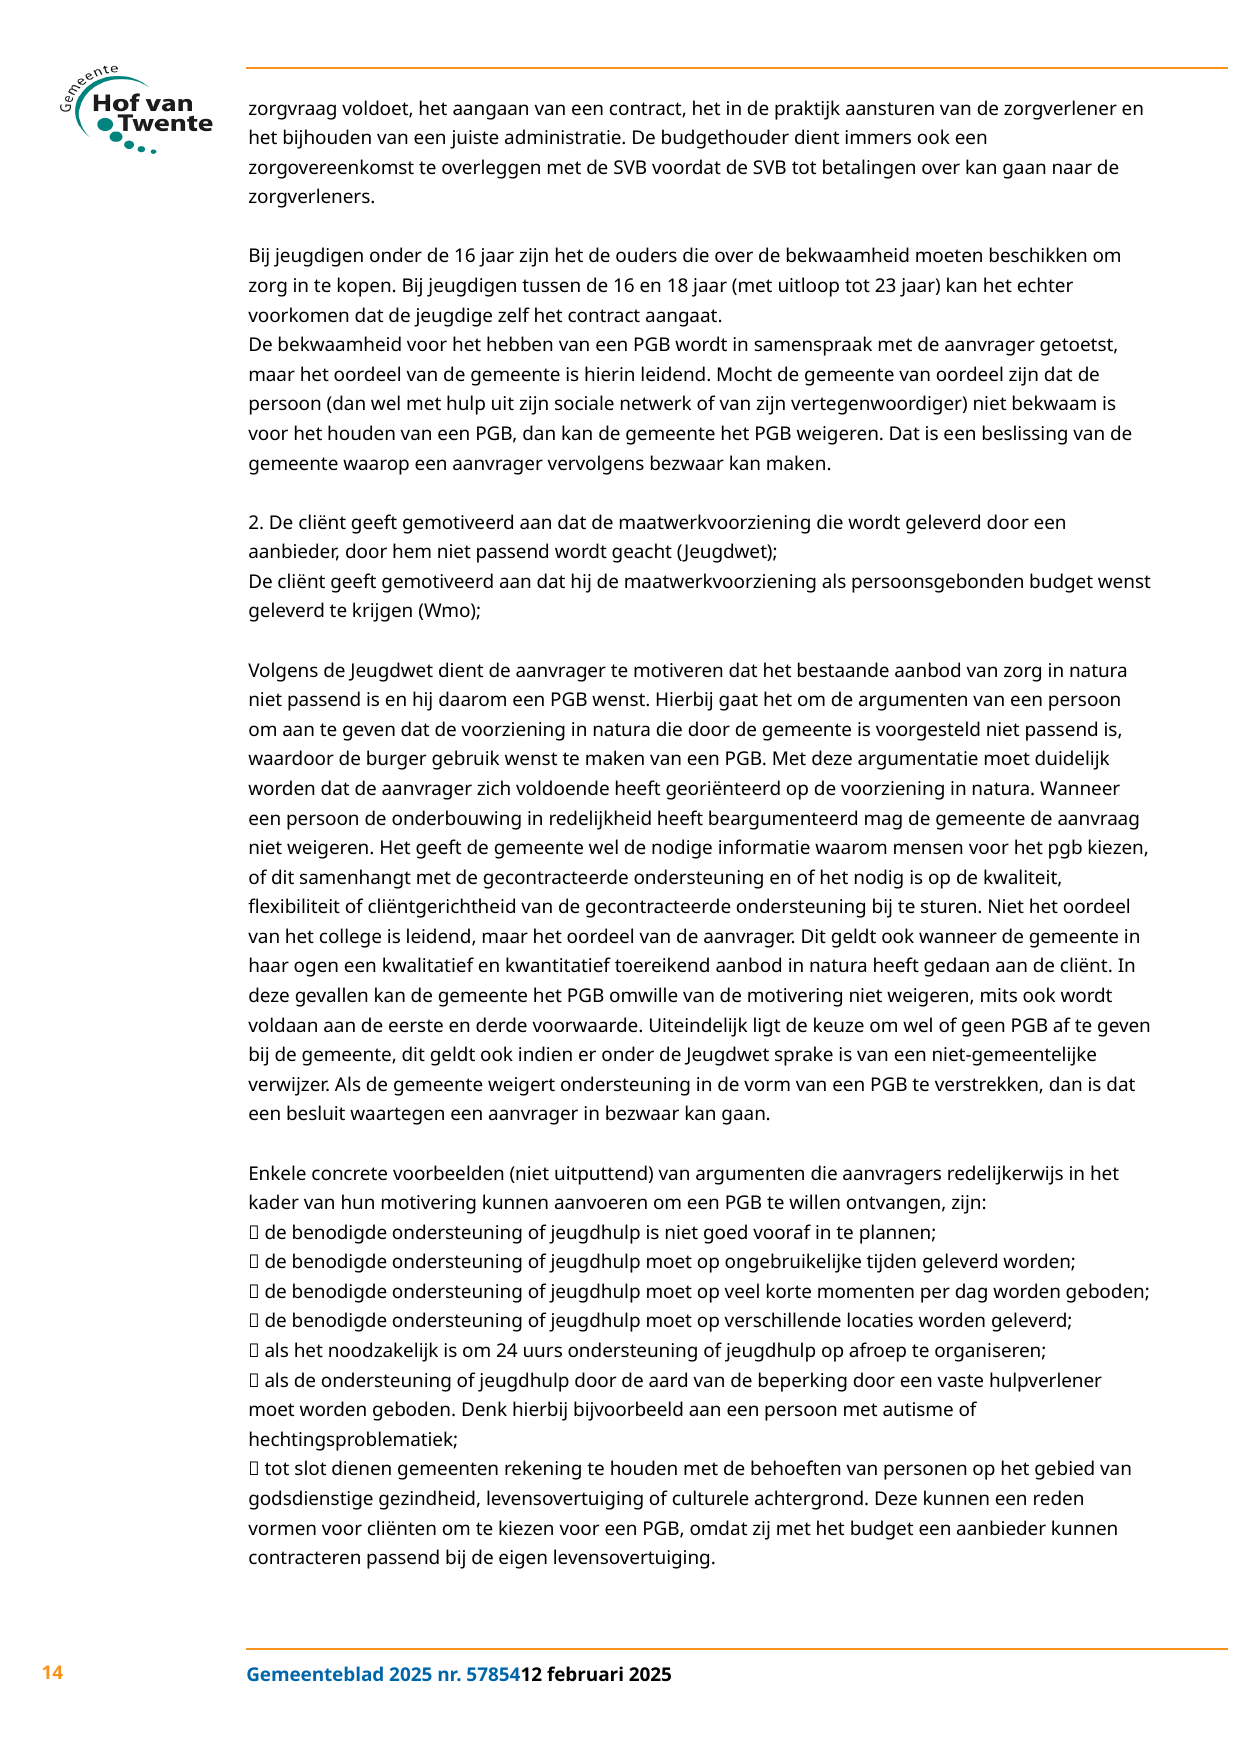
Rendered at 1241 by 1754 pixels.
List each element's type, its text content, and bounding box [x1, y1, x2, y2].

text Bij jeugdigen onder de 16 jaar zijn het de ouders die over de bekwaamheid moeten beschikken om zorg in te kopen. Bij jeugdigen tussen de 16 en 18 jaar (met uitloop tot 23 jaar) kan het echter voorkomen dat de jeugdige zelf het contract aangaat. [248, 243, 1152, 328]
text  als de ondersteuning of jeugdhulp door de aard van de beperking door een vaste hulpverlener moet worden geboden. Denk hierbij bijvoorbeeld aan een persoon met autisme of hechtingsproblematiek; [248, 1367, 1152, 1452]
text Enkele concrete voorbeelden (niet uitputtend) van argumenten die aanvragers redelijkerwijs in het kader van hun motivering kunnen aanvoeren om een PGB te willen ontvangen, zijn: [248, 1160, 1152, 1215]
text  de benodigde ondersteuning of jeugdhulp moet op verschillende locaties worden geleverd; [248, 1308, 1152, 1333]
text zorgvraag voldoet, het aangaan van een contract, het in de praktijk aansturen van de zorgverlener en het bijhouden van een juiste administratie. De budgethouder dient immers ook een zorgovereenkomst te overleggen met de SVB voordat de SVB tot betalingen over kan gaan naar de zorgverleners. [248, 95, 1152, 209]
text Volgens de Jeugdwet dient de aanvrager te motiveren dat het bestaande aanbod van zorg in natura niet passend is en hij daarom een PGB wenst. Hierbij gaat het om de argumenten van een persoon om aan te geven dat de voorziening in natura die door de gemeente is voorgesteld niet passend is, waardoor de burger gebruik wenst te maken van een PGB. Met deze argumentatie moet duidelijk worden dat de aanvrager zich voldoende heeft georiënteerd op de voorziening in natura. Wanneer een persoon de onderbouwing in redelijkheid heeft beargumenteerd mag de gemeente de aanvraag niet weigeren. Het geeft de gemeente wel de nodige informatie waarom mensen voor het pgb kiezen, of dit samenhangt met de gecontracteerde ondersteuning en of het nodig is op de kwaliteit, flexibiliteit of cliëntgerichtheid van de gecontracteerde ondersteuning bij te sturen. Niet het oordeel van het college is leidend, maar het oordeel van de aanvrager. Dit geldt ook wanneer de gemeente in haar ogen een kwalitatief en kwantitatief toereikend aanbod in natura heeft gedaan aan de cliënt. In deze gevallen kan de gemeente het PGB omwille van de motivering niet weigeren, mits ook wordt voldaan aan de eerste en derde voorwaarde. Uiteindelijk ligt de keuze om wel of geen PGB af te geven bij de gemeente, dit geldt ook indien er onder de Jeugdwet sprake is van een niet-gemeentelijke verwijzer. Als de gemeente weigert ondersteuning in de vorm van een PGB te verstrekken, dan is dat een besluit waartegen een aanvrager in bezwaar kan gaan. [248, 657, 1152, 1126]
text 2. De cliënt geeft gemotiveerd aan dat de maatwerkvoorziening die wordt geleverd door een aanbieder, door hem niet passend wordt geacht (Jeugdwet); [248, 509, 1152, 564]
text  de benodigde ondersteuning of jeugdhulp moet op veel korte momenten per dag worden geboden; [248, 1278, 1152, 1304]
text  als het noodzakelijk is om 24 uurs ondersteuning of jeugdhulp op afroep te organiseren; [248, 1337, 1152, 1363]
text  tot slot dienen gemeenten rekening te houden met de behoeften van personen op het gebied van godsdienstige gezindheid, levensovertuiging of culturele achtergrond. Deze kunnen een reden vormen voor cliënten om te kiezen voor een PGB, omdat zij met het budget een aanbieder kunnen contracteren passend bij de eigen levensovertuiging. [248, 1456, 1152, 1570]
text De cliënt geeft gemotiveerd aan dat hij de maatwerkvoorziening als persoonsgebonden budget wenst geleverd te krijgen (Wmo); [248, 568, 1152, 623]
text  de benodigde ondersteuning of jeugdhulp is niet goed vooraf in te plannen; [248, 1219, 1152, 1245]
picture [41, 47, 231, 172]
text  de benodigde ondersteuning of jeugdhulp moet op ongebruikelijke tijden geleverd worden; [248, 1248, 1152, 1274]
text De bekwaamheid voor het hebben van een PGB wordt in samenspraak met de aanvrager getoetst, maar het oordeel van de gemeente is hierin leidend. Mocht de gemeente van oordeel zijn dat de persoon (dan wel met hulp uit zijn sociale netwerk of van zijn vertegenwoordiger) niet bekwaam is voor het houden van een PGB, dan kan de gemeente het PGB weigeren. Dat is een beslissing van de gemeente waarop een aanvrager vervolgens bezwaar kan maken. [248, 331, 1152, 476]
